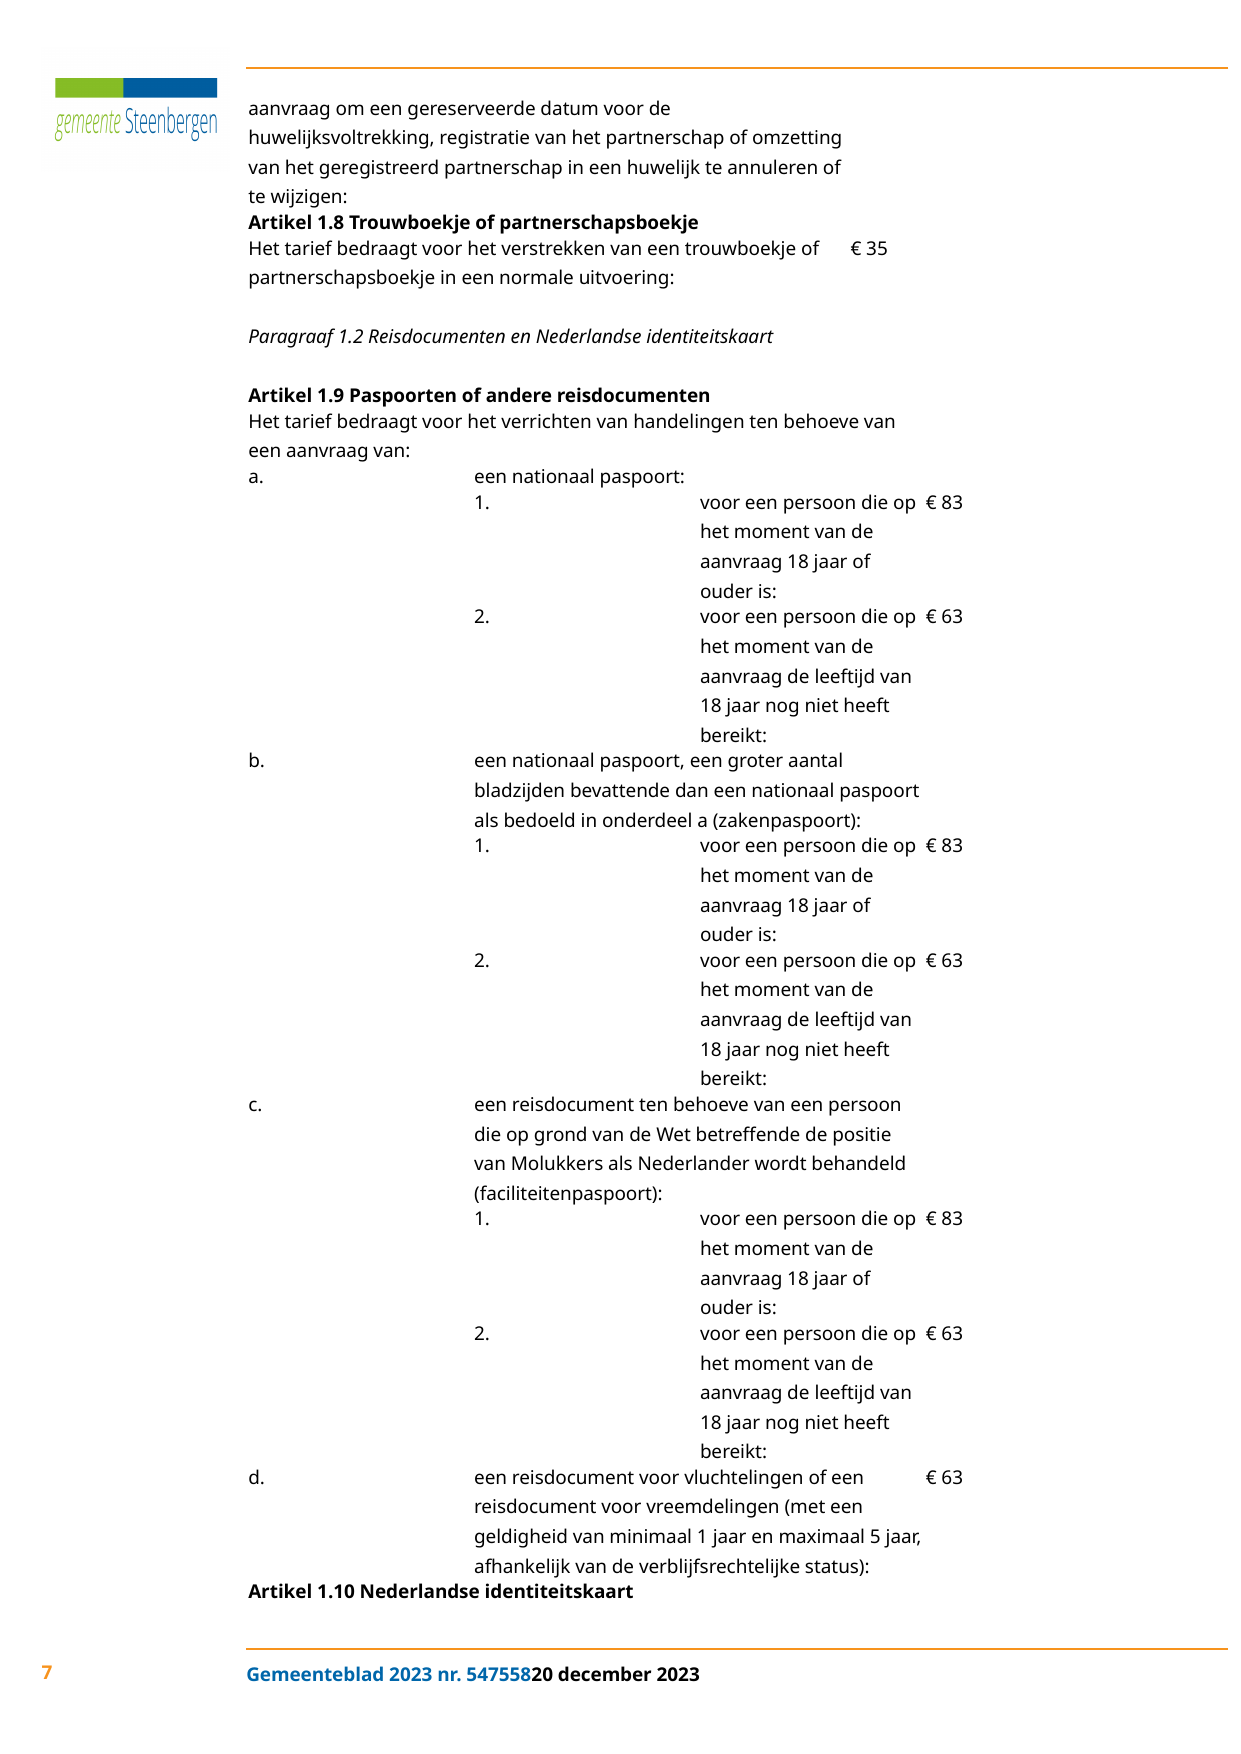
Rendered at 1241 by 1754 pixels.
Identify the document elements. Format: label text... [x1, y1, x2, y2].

table_cell Het tarief bedraagt voor het verstrekken van een trouwboekje of partnerschapsboekje in een normale uitvoering: [248, 235, 850, 290]
table_cell [926, 1579, 1152, 1604]
table_cell [926, 748, 1152, 833]
table_cell € 83 [926, 1206, 1152, 1320]
table_cell € 63 [926, 947, 1152, 1091]
table_cell een reisdocument ten behoeve van een persoon die op grond van de Wet betreffende de positie van Molukkers als Nederlander wordt behandeld (faciliteitenpaspoort): [474, 1091, 926, 1206]
table_cell b. [248, 748, 474, 833]
table_cell [926, 408, 1152, 463]
table_cell € 83 [926, 833, 1152, 947]
table_cell € 83 [926, 489, 1152, 604]
table_cell [248, 1206, 474, 1320]
table_cell c. [248, 1091, 474, 1206]
text Paragraaf 1.2 Reisdocumenten en Nederlandse identiteitskaart [248, 323, 1152, 349]
table_cell 2. [474, 1320, 700, 1464]
table_cell [926, 464, 1152, 489]
table_cell [248, 489, 474, 604]
table_cell Artikel 1.8 Trouwboekje of partnerschapsboekje [248, 209, 850, 235]
table_cell voor een persoon die op het moment van de aanvraag 18 jaar of ouder is: [700, 833, 926, 947]
table_cell een nationaal paspoort: [474, 464, 926, 489]
table_cell voor een persoon die op het moment van de aanvraag de leeftijd van 18 jaar nog niet heeft bereikt: [700, 1320, 926, 1464]
table_cell € 35 [850, 235, 1152, 290]
picture [41, 47, 231, 172]
table_cell [248, 947, 474, 1091]
table_cell [248, 604, 474, 748]
table_cell 1. [474, 833, 700, 947]
table_cell 1. [474, 1206, 700, 1320]
table_header [926, 383, 1152, 408]
table_cell voor een persoon die op het moment van de aanvraag 18 jaar of ouder is: [700, 1206, 926, 1320]
table_cell Artikel 1.10 Nederlandse identiteitskaart [248, 1579, 926, 1604]
table_cell € 63 [926, 1464, 1152, 1579]
table_cell [850, 95, 1152, 209]
table_cell a. [248, 464, 474, 489]
table_cell 2. [474, 947, 700, 1091]
table_cell d. [248, 1464, 474, 1579]
table_cell voor een persoon die op het moment van de aanvraag de leeftijd van 18 jaar nog niet heeft bereikt: [700, 947, 926, 1091]
table_cell Het tarief bedraagt voor het verrichten van handelingen ten behoeve van een aanvraag van: [248, 408, 926, 463]
table_cell een nationaal paspoort, een groter aantal bladzijden bevattende dan een nationaal paspoort als bedoeld in onderdeel a (zakenpaspoort): [474, 748, 926, 833]
table_cell [248, 1320, 474, 1464]
table_cell € 63 [926, 604, 1152, 748]
table_header Artikel 1.9 Paspoorten of andere reisdocumenten [248, 383, 926, 408]
table_cell voor een persoon die op het moment van de aanvraag de leeftijd van 18 jaar nog niet heeft bereikt: [700, 604, 926, 748]
table_cell 1. [474, 489, 700, 604]
table_cell [850, 209, 1152, 235]
table_cell voor een persoon die op het moment van de aanvraag 18 jaar of ouder is: [700, 489, 926, 604]
table_cell een reisdocument voor vluchtelingen of een reisdocument voor vreemdelingen (met een geldigheid van minimaal 1 jaar en maximaal 5 jaar, afhankelijk van de verblijfsrechtelijke status): [474, 1464, 926, 1579]
table_cell aanvraag om een gereserveerde datum voor de huwelijksvoltrekking, registratie van het partnerschap of omzetting van het geregistreerd partnerschap in een huwelijk te annuleren of te wijzigen: [248, 95, 850, 209]
table_cell € 63 [926, 1320, 1152, 1464]
table_cell [926, 1091, 1152, 1206]
table_cell 2. [474, 604, 700, 748]
table_cell [248, 833, 474, 947]
